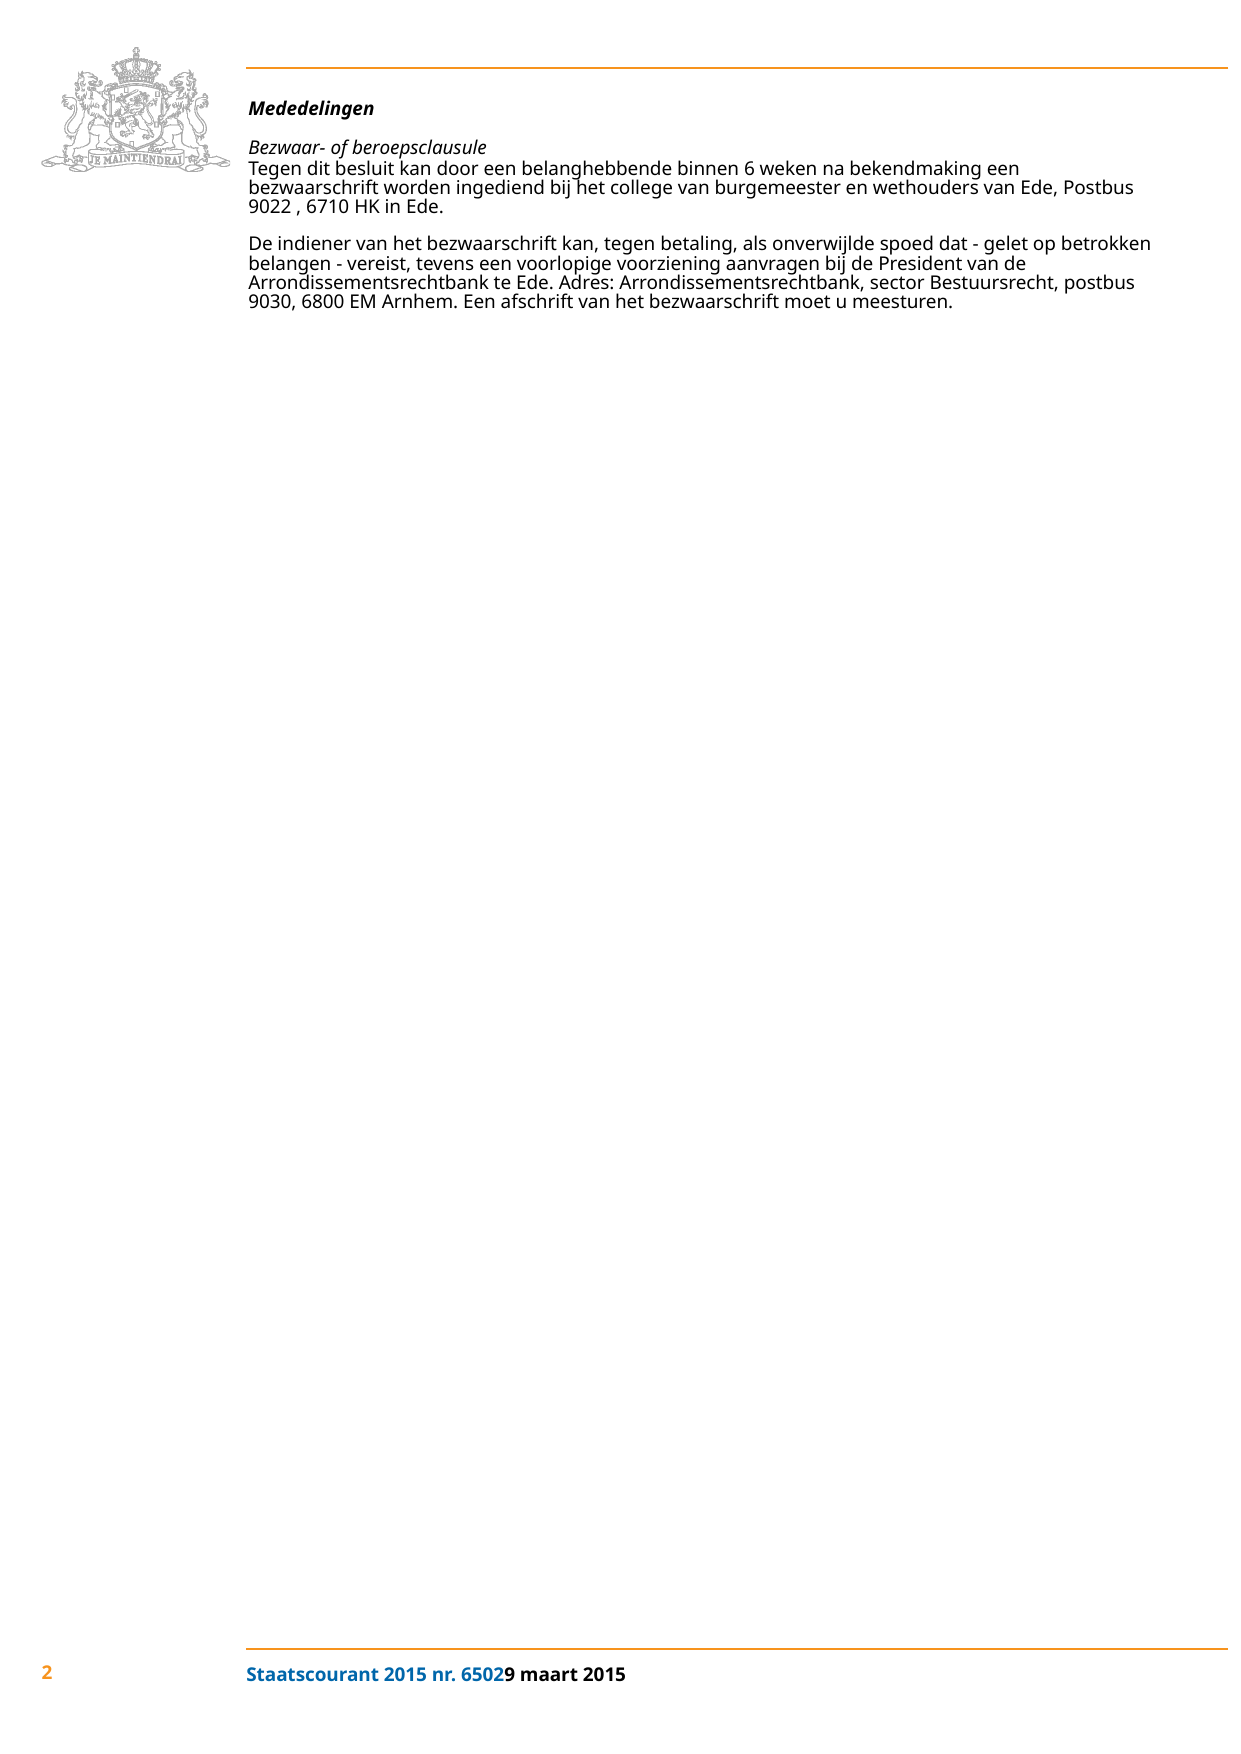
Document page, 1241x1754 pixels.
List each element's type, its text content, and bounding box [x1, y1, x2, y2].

text Bezwaar- of beroepsclausule [248, 134, 1152, 160]
picture [41, 47, 231, 172]
text Mededelingen [248, 95, 1152, 121]
text Tegen dit besluit kan door een belanghebbende binnen 6 weken na bekendmaking een bezwaarschrift worden ingediend bij het college van burgemeester en wethouders van Ede, Postbus 9022 , 6710 HK in Ede. [248, 160, 1152, 218]
text De indiener van het bezwaarschrift kan, tegen betaling, als onverwijlde spoed dat - gelet op betrokken belangen - vereist, tevens een voorlopige voorziening aanvragen bij de President van de Arrondissementsrechtbank te Ede. Adres: Arrondissementsrechtbank, sector Bestuursrecht, postbus 9030, 6800 EM Arnhem. Een afschrift van het bezwaarschrift moet u meesturen. [248, 235, 1152, 312]
